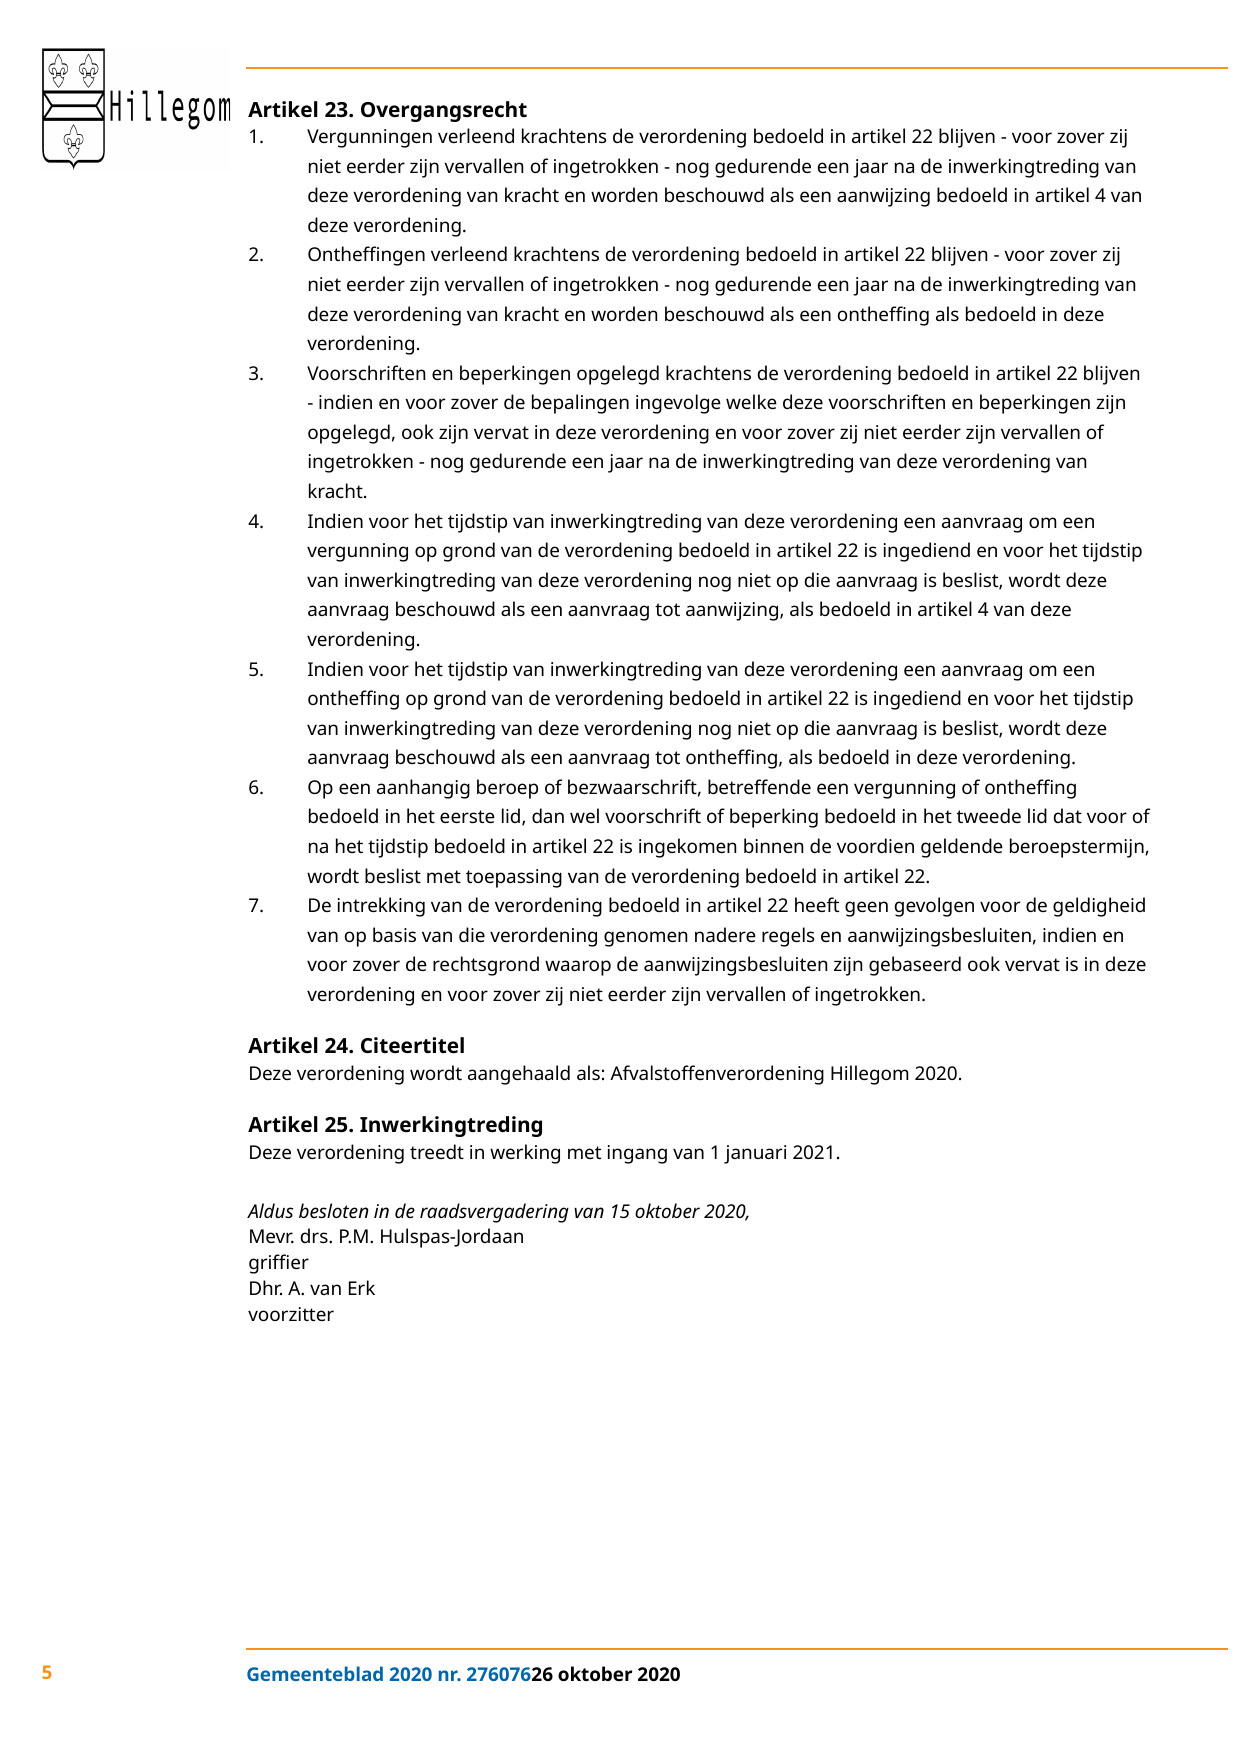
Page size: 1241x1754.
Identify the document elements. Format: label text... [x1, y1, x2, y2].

text voorzitter [248, 1301, 1152, 1327]
text Deze verordening wordt aangehaald als: Afvalstoffenverordening Hillegom 2020. [248, 1060, 1152, 1086]
list Ontheffingen verleend krachtens de verordening bedoeld in artikel 22 blijven - voor zover zij niet eerder zijn vervallen of ingetrokken - nog gedurende een jaar na de inwerkingtreding van deze verordening van kracht en worden beschouwd als een ontheffing als bedoeld in deze verordening. [248, 242, 1152, 356]
text Dhr. A. van Erk [248, 1275, 1152, 1301]
text griffier [248, 1249, 1152, 1275]
list Indien voor het tijdstip van inwerkingtreding van deze verordening een aanvraag om een vergunning op grond van de verordening bedoeld in artikel 22 is ingediend en voor het tijdstip van inwerkingtreding van deze verordening nog niet op die aanvraag is beslist, wordt deze aanvraag beschouwd als een aanvraag tot aanwijzing, als bedoeld in artikel 4 van deze verordening. [248, 508, 1152, 652]
list Op een aanhangig beroep of bezwaarschrift, betreffende een vergunning of ontheffing bedoeld in het eerste lid, dan wel voorschrift of beperking bedoeld in het tweede lid dat voor of na het tijdstip bedoeld in artikel 22 is ingekomen binnen de voordien geldende beroepstermijn, wordt beslist met toepassing van de verordening bedoeld in artikel 22. [248, 774, 1152, 888]
text Deze verordening treedt in werking met ingang van 1 januari 2021. [248, 1139, 1152, 1164]
text Artikel 25. Inwerkingtreding [248, 1110, 1152, 1139]
list De intrekking van de verordening bedoeld in artikel 22 heeft geen gevolgen voor de geldigheid van op basis van die verordening genomen nadere regels en aanwijzingsbesluiten, indien en voor zover de rechtsgrond waarop de aanwijzingsbesluiten zijn gebaseerd ook vervat is in deze verordening en voor zover zij niet eerder zijn vervallen of ingetrokken. [248, 892, 1152, 1007]
list Vergunningen verleend krachtens de verordening bedoeld in artikel 22 blijven - voor zover zij niet eerder zijn vervallen of ingetrokken - nog gedurende een jaar na de inwerkingtreding van deze verordening van kracht en worden beschouwd als een aanwijzing bedoeld in artikel 4 van deze verordening. [248, 123, 1152, 238]
list Indien voor het tijdstip van inwerkingtreding van deze verordening een aanvraag om een ontheffing op grond van de verordening bedoeld in artikel 22 is ingediend en voor het tijdstip van inwerkingtreding van deze verordening nog niet op die aanvraag is beslist, wordt deze aanvraag beschouwd als een aanvraag tot ontheffing, als bedoeld in deze verordening. [248, 656, 1152, 770]
picture [41, 47, 231, 172]
text Artikel 24. Citeertitel [248, 1032, 1152, 1060]
text Artikel 23. Overgangsrecht [248, 95, 1152, 123]
text Aldus besloten in de raadsvergadering van 15 oktober 2020, [248, 1198, 1152, 1224]
text Mevr. drs. P.M. Hulspas-Jordaan [248, 1224, 1152, 1249]
list Voorschriften en beperkingen opgelegd krachtens de verordening bedoeld in artikel 22 blijven - indien en voor zover de bepalingen ingevolge welke deze voorschriften en beperkingen zijn opgelegd, ook zijn vervat in deze verordening en voor zover zij niet eerder zijn vervallen of ingetrokken - nog gedurende een jaar na de inwerkingtreding van deze verordening van kracht. [248, 360, 1152, 504]
